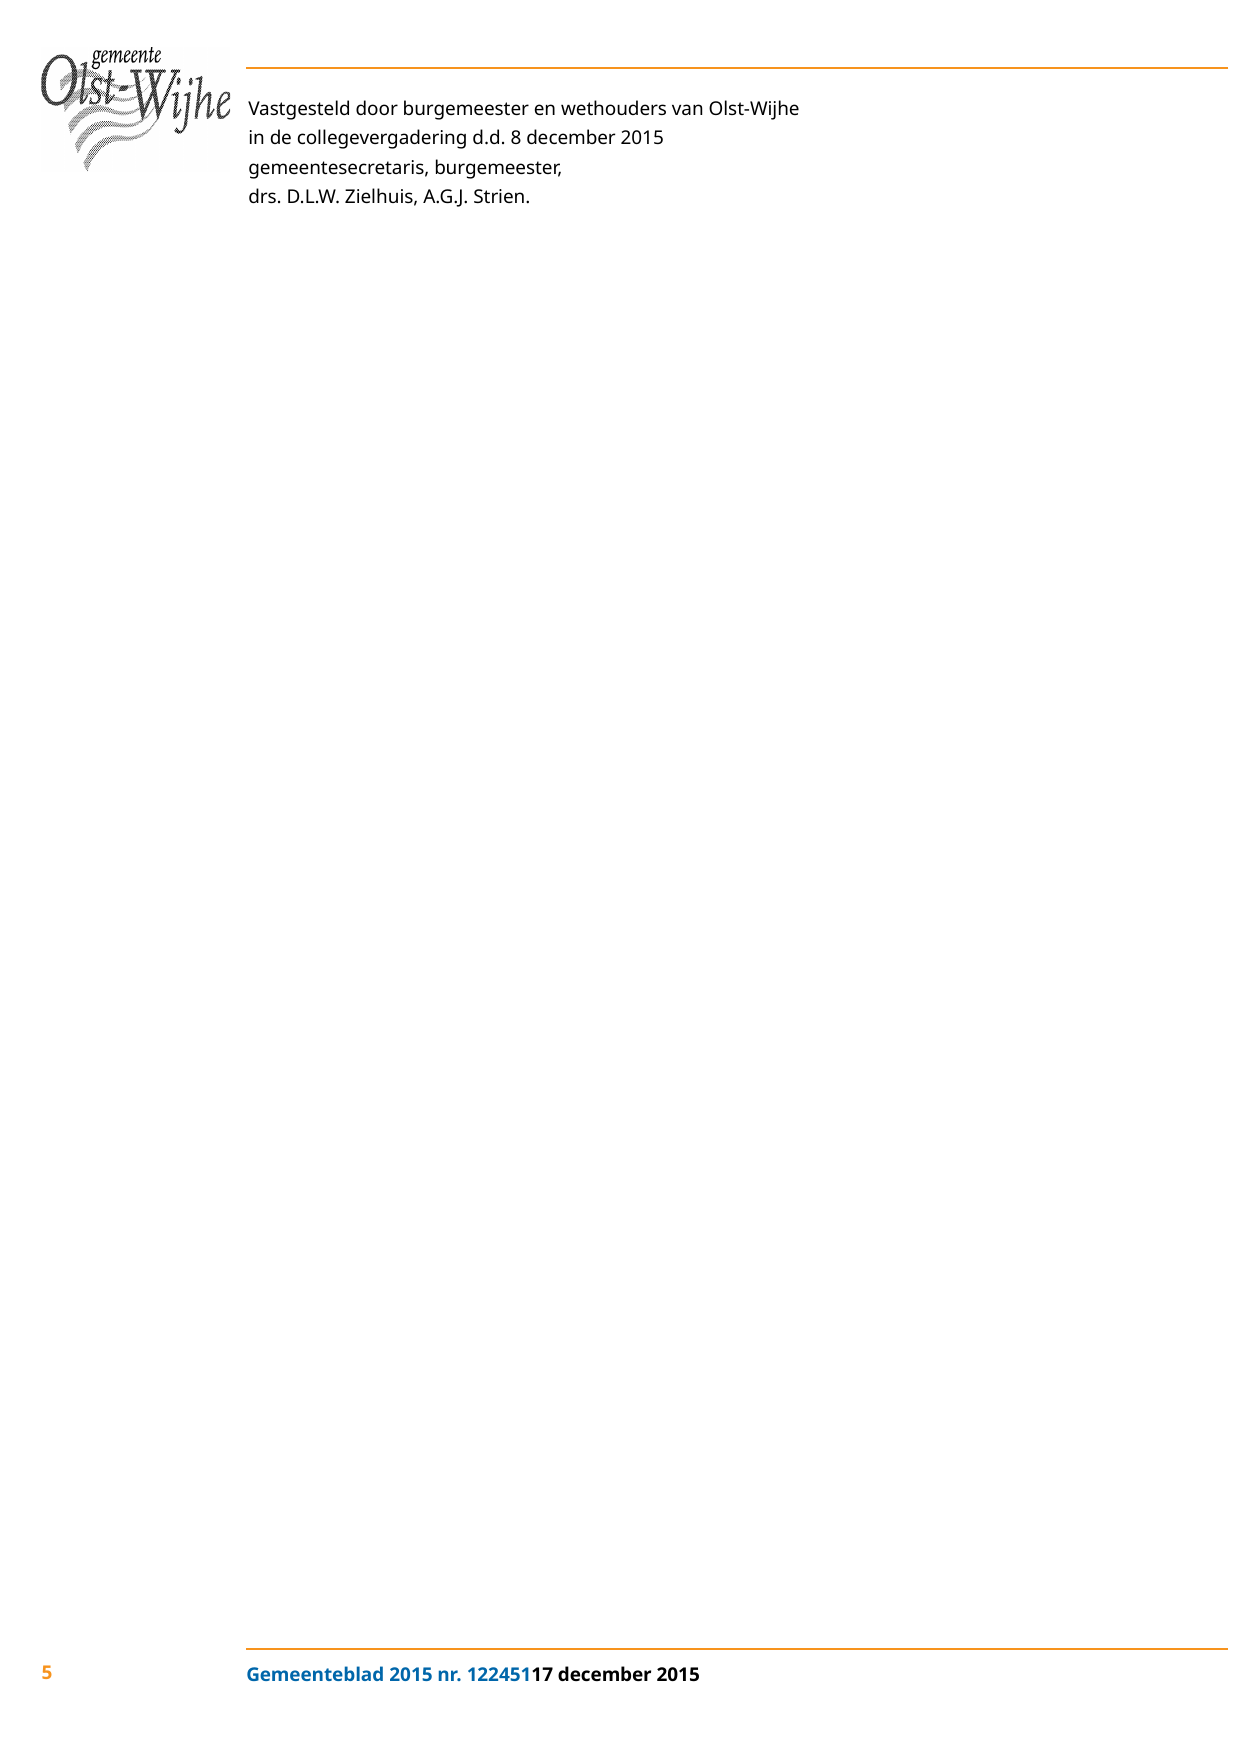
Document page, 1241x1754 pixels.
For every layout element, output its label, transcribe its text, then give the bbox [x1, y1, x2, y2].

text drs. D.L.W. Zielhuis, A.G.J. Strien. [248, 183, 1152, 209]
text gemeentesecretaris, burgemeester, [248, 154, 1152, 180]
picture [41, 47, 231, 172]
text in de collegevergadering d.d. 8 december 2015 [248, 124, 1152, 150]
text Vastgesteld door burgemeester en wethouders van Olst-Wijhe [248, 95, 1152, 121]
